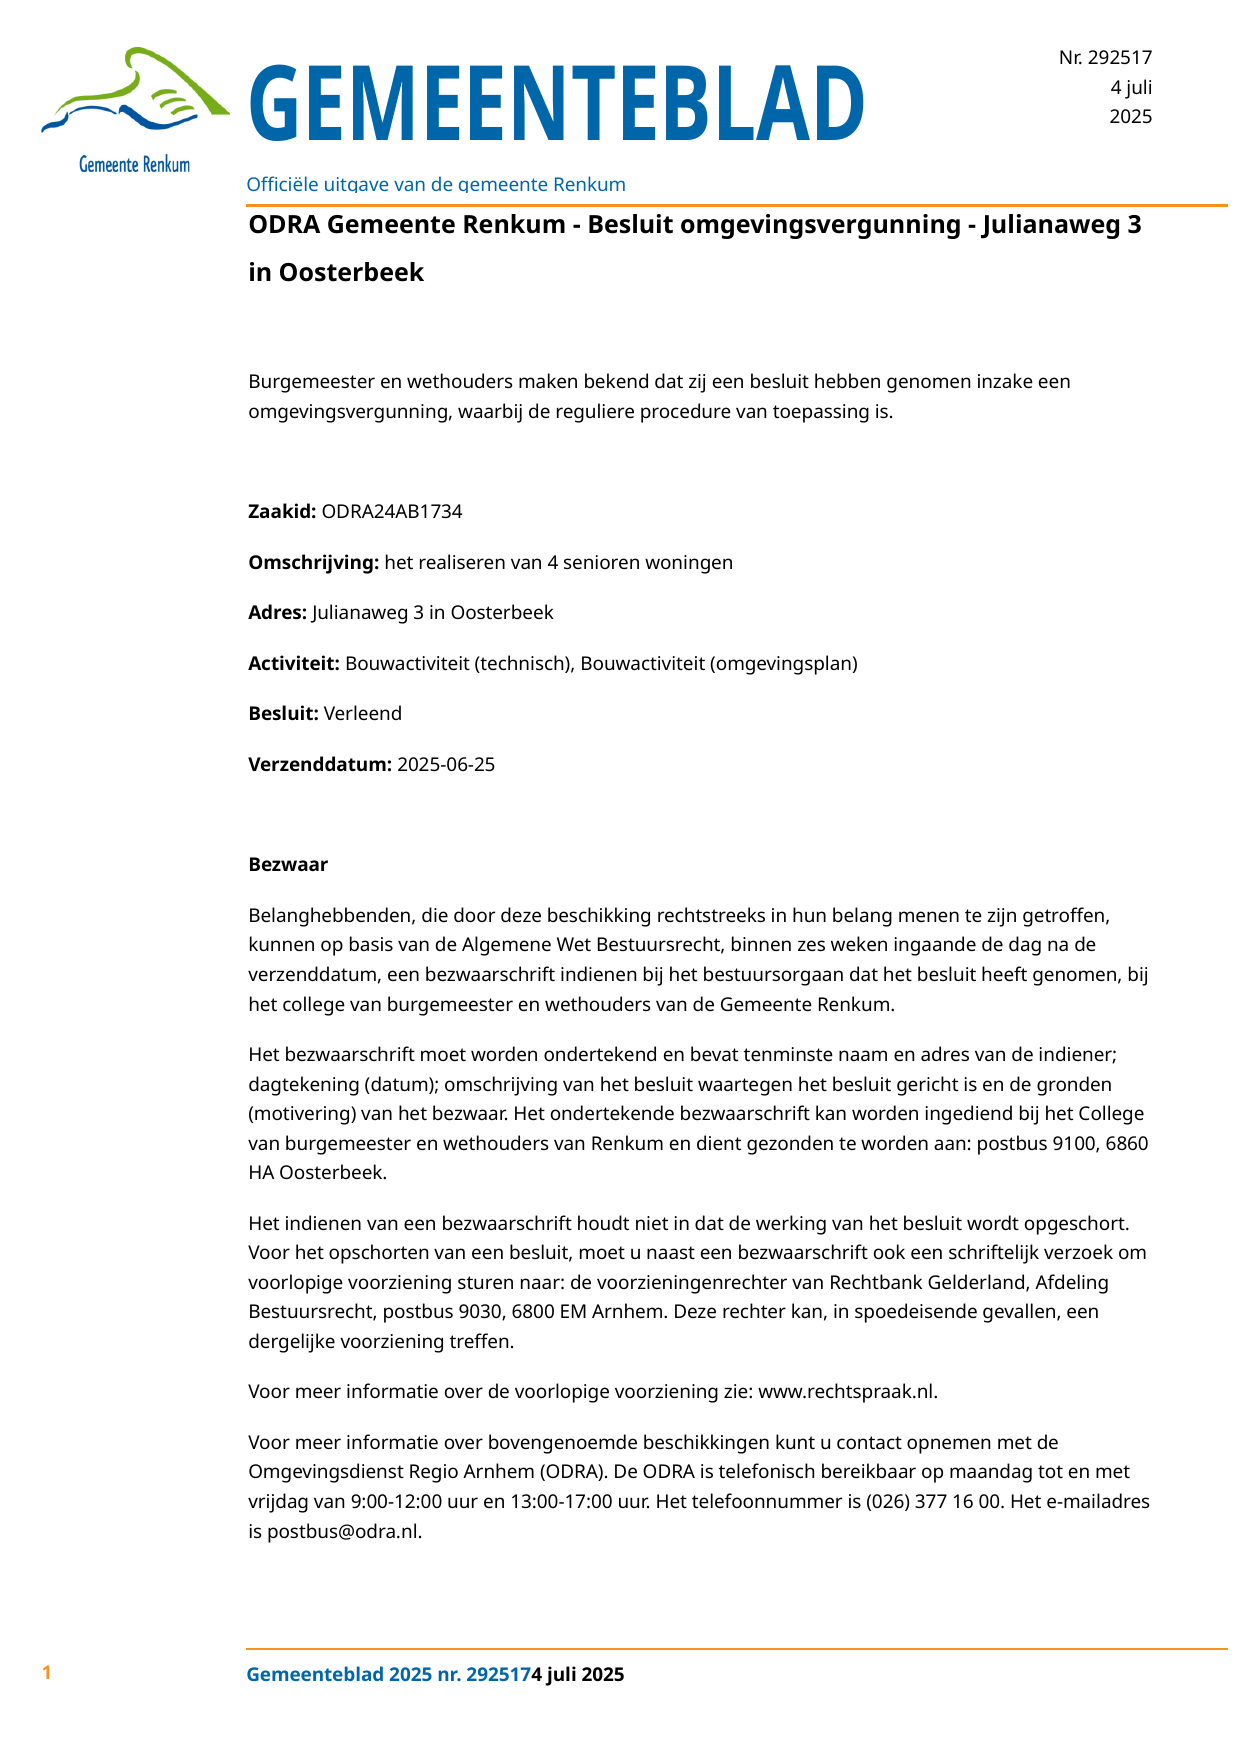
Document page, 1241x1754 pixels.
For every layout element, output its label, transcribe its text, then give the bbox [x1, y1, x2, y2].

text Verzenddatum: 2025-06-25 [248, 751, 1152, 777]
text Het indienen van een bezwaarschrift houdt niet in dat de werking van het besluit wordt opgeschort. Voor het opschorten van een besluit, moet u naast een bezwaarschrift ook een schriftelijk verzoek om voorlopige voorziening sturen naar: de voorzieningenrechter van Rechtbank Gelderland, Afdeling Bestuursrecht, postbus 9030, 6800 EM Arnhem. Deze rechter kan, in spoedeisende gevallen, een dergelijke voorziening treffen. [248, 1210, 1152, 1354]
text Zaakid: ODRA24AB1734 [248, 499, 1152, 524]
picture [41, 47, 231, 172]
text Activiteit: Bouwactiviteit (technisch), Bouwactiviteit (omgevingsplan) [248, 650, 1152, 676]
text Voor meer informatie over bovengenoemde beschikkingen kunt u contact opnemen met de Omgevingsdienst Regio Arnhem (ODRA). De ODRA is telefonisch bereikbaar op maandag tot en met vrijdag van 9:00-12:00 uur en 13:00-17:00 uur. Het telefoonnummer is (026) 377 16 00. Het e-mailadres is postbus@odra.nl. [248, 1429, 1152, 1544]
text Adres: Julianaweg 3 in Oosterbeek [248, 599, 1152, 625]
text Omschrijving: het realiseren van 4 senioren woningen [248, 549, 1152, 575]
text ODRA Gemeente Renkum - Besluit omgevingsvergunning - Julianaweg 3 in Oosterbeek [248, 207, 1152, 288]
text Burgemeester en wethouders maken bekend dat zij een besluit hebben genomen inzake een omgevingsvergunning, waarbij de reguliere procedure van toepassing is. [248, 368, 1152, 424]
text Bezwaar [248, 852, 1152, 877]
text Het bezwaarschrift moet worden ondertekend en bevat tenminste naam en adres van de indiener; dagtekening (datum); omschrijving van het besluit waartegen het besluit gericht is en de gronden (motivering) van het bezwaar. Het ondertekende bezwaarschrift kan worden ingediend bij het College van burgemeester en wethouders van Renkum en dient gezonden te worden aan: postbus 9100, 6860 HA Oosterbeek. [248, 1041, 1152, 1185]
text Belanghebbenden, die door deze beschikking rechtstreeks in hun belang menen te zijn getroffen, kunnen op basis van de Algemene Wet Bestuursrecht, binnen zes weken ingaande de dag na de verzenddatum, een bezwaarschrift indienen bij het bestuursorgaan dat het besluit heeft genomen, bij het college van burgemeester en wethouders van de Gemeente Renkum. [248, 902, 1152, 1017]
text Voor meer informatie over de voorlopige voorziening zie: www.rechtspraak.nl. [248, 1379, 1152, 1404]
text Besluit: Verleend [248, 700, 1152, 726]
